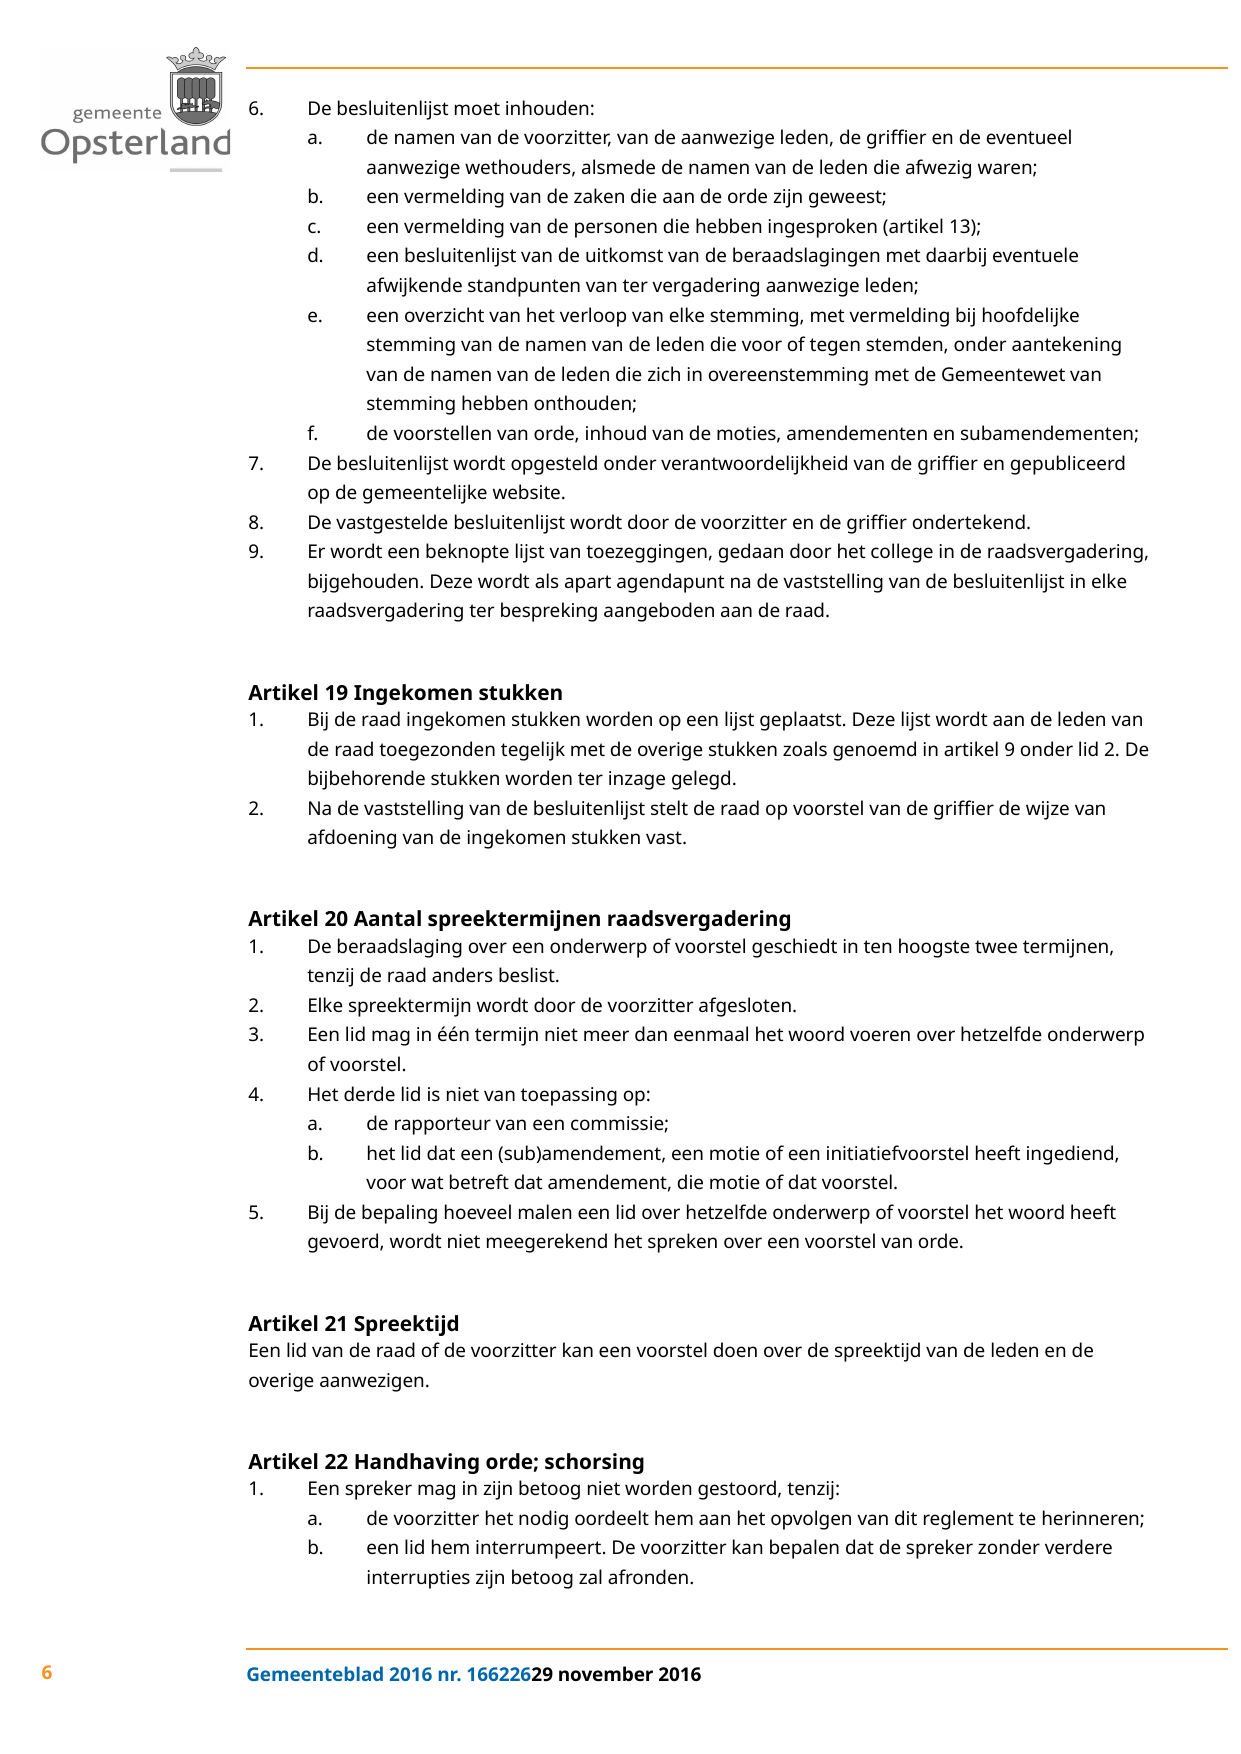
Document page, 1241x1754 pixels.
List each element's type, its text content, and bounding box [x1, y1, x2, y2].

list De vastgestelde besluitenlijst wordt door de voorzitter en de griffier ondertekend. [248, 509, 1152, 535]
list de voorzitter het nodig oordeelt hem aan het opvolgen van dit reglement te herinneren; [307, 1505, 1152, 1531]
text Artikel 20 Aantal spreektermijnen raadsvergadering [248, 904, 1152, 933]
list de namen van de voorzitter, van de aanwezige leden, de griffier en de eventueel aanwezige wethouders, alsmede de namen van de leden die afwezig waren; [307, 124, 1152, 180]
text Een lid van de raad of de voorzitter kan een voorstel doen over de spreektijd van de leden en de overige aanwezigen. [248, 1337, 1152, 1392]
list De besluitenlijst wordt opgesteld onder verantwoordelijkheid van de griffier en gepubliceerd op de gemeentelijke website. [248, 450, 1152, 505]
list een vermelding van de personen die hebben ingesproken (artikel 13); [307, 213, 1152, 239]
list de rapporteur van een commissie; [307, 1110, 1152, 1136]
list De beraadslaging over een onderwerp of voorstel geschiedt in ten hoogste twee termijnen, tenzij de raad anders beslist. [248, 933, 1152, 988]
text Artikel 21 Spreektijd [248, 1309, 1152, 1337]
list Een spreker mag in zijn betoog niet worden gestoord, tenzij: [248, 1475, 1152, 1501]
picture [41, 47, 231, 172]
list een lid hem interrumpeert. De voorzitter kan bepalen dat de spreker zonder verdere interrupties zijn betoog zal afronden. [307, 1534, 1152, 1590]
list Na de vaststelling van de besluitenlijst stelt de raad op voorstel van de griffier de wijze van afdoening van de ingekomen stukken vast. [248, 795, 1152, 850]
list het lid dat een (sub)amendement, een motie of een initiatiefvoorstel heeft ingediend, voor wat betreft dat amendement, die motie of dat voorstel. [307, 1140, 1152, 1195]
list Bij de bepaling hoeveel malen een lid over hetzelfde onderwerp of voorstel het woord heeft gevoerd, wordt niet meegerekend het spreken over een voorstel van orde. [248, 1199, 1152, 1254]
list De besluitenlijst moet inhouden: [248, 95, 1152, 121]
list een vermelding van de zaken die aan de orde zijn geweest; [307, 183, 1152, 209]
list Een lid mag in één termijn niet meer dan eenmaal het woord voeren over hetzelfde onderwerp of voorstel. [248, 1022, 1152, 1077]
list Het derde lid is niet van toepassing op: [248, 1081, 1152, 1107]
text Artikel 19 Ingekomen stukken [248, 678, 1152, 706]
list de voorstellen van orde, inhoud van de moties, amendementen en subamendementen; [307, 420, 1152, 446]
list een overzicht van het verloop van elke stemming, met vermelding bij hoofdelijke stemming van de namen van de leden die voor of tegen stemden, onder aantekening van de namen van de leden die zich in overeenstemming met de Gemeentewet van stemming hebben onthouden; [307, 302, 1152, 416]
list een besluitenlijst van de uitkomst van de beraadslagingen met daarbij eventuele afwijkende standpunten van ter vergadering aanwezige leden; [307, 243, 1152, 298]
text Artikel 22 Handhaving orde; schorsing [248, 1447, 1152, 1475]
list Elke spreektermijn wordt door de voorzitter afgesloten. [248, 992, 1152, 1018]
list Er wordt een beknopte lijst van toezeggingen, gedaan door het college in de raadsvergadering, bijgehouden. Deze wordt als apart agendapunt na de vaststelling van de besluitenlijst in elke raadsvergadering ter bespreking aangeboden aan de raad. [248, 538, 1152, 623]
list Bij de raad ingekomen stukken worden op een lijst geplaatst. Deze lijst wordt aan de leden van de raad toegezonden tegelijk met de overige stukken zoals genoemd in artikel 9 onder lid 2. De bijbehorende stukken worden ter inzage gelegd. [248, 706, 1152, 791]
